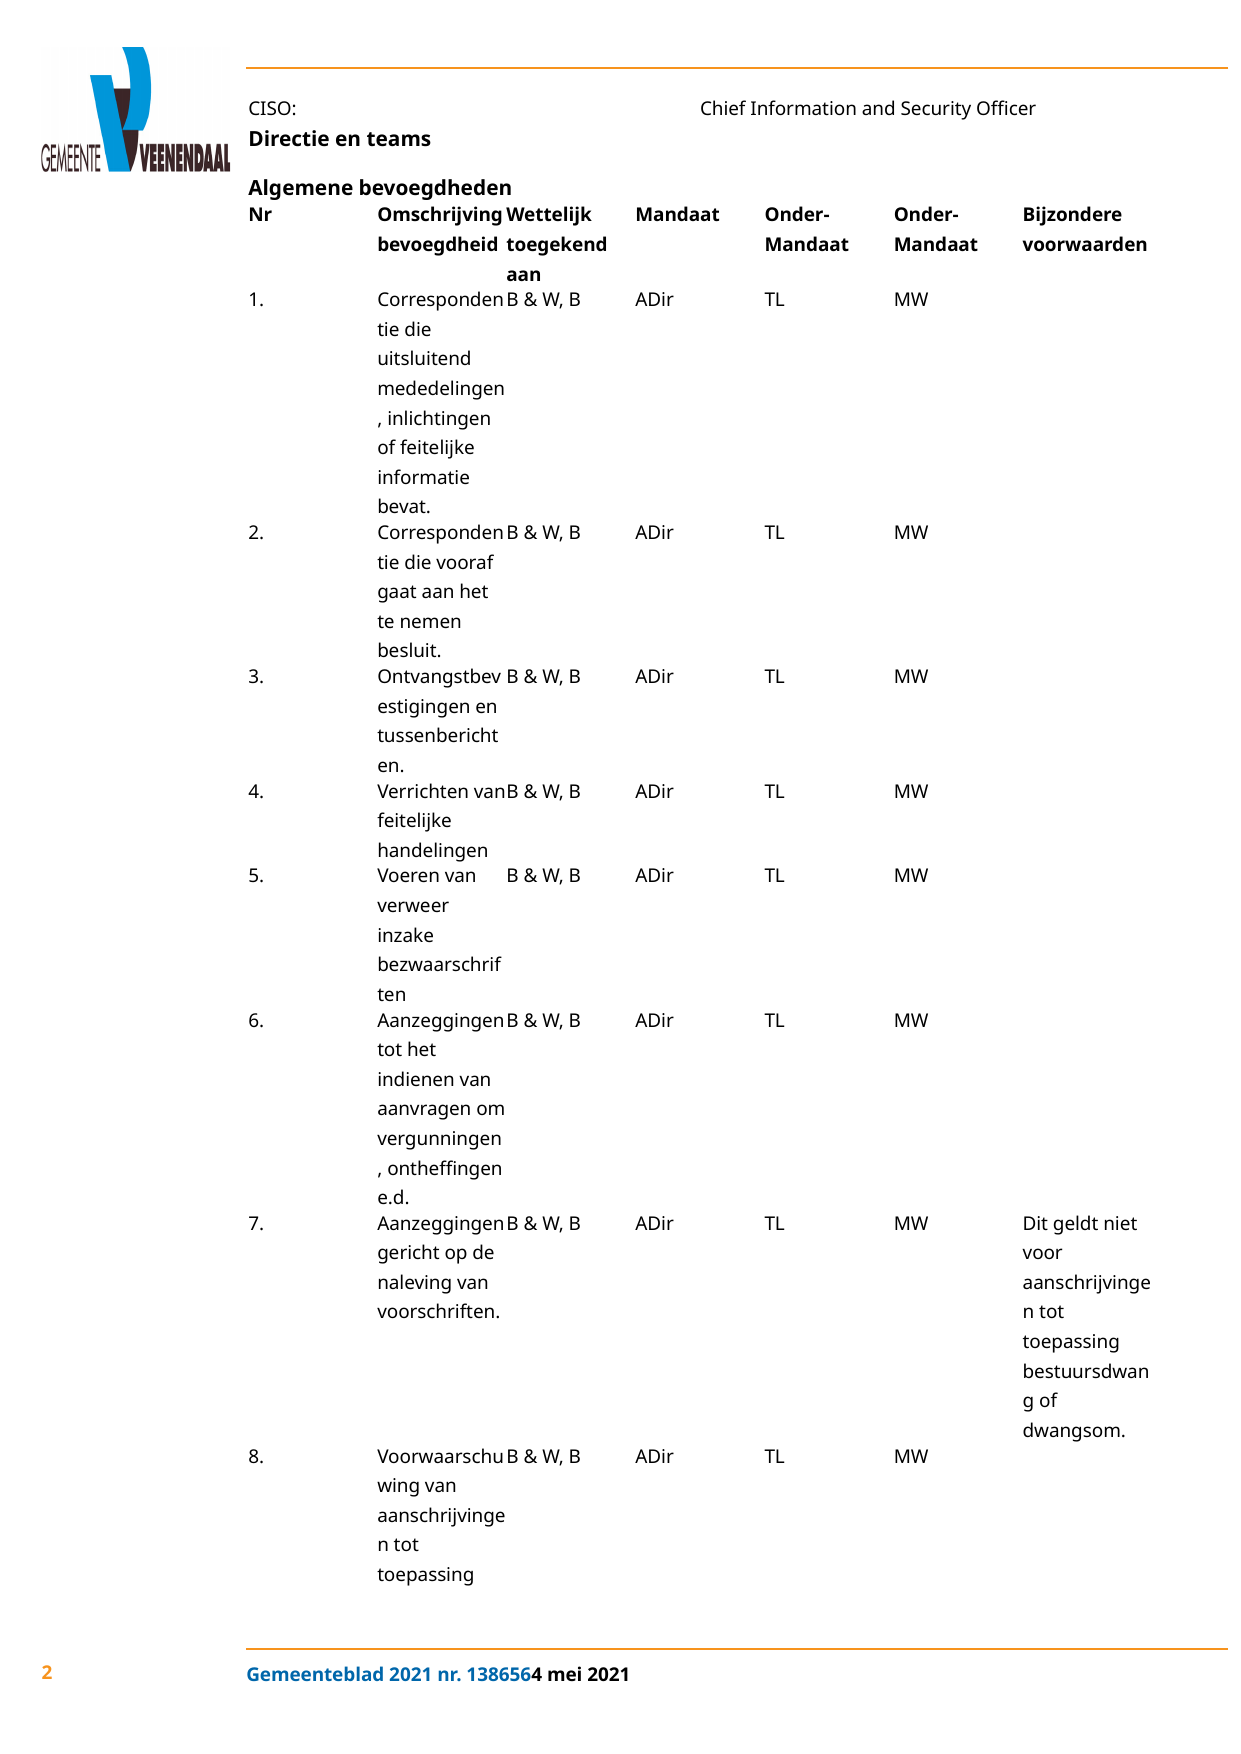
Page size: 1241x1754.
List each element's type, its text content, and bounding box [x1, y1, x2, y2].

table_cell TL [764, 663, 893, 778]
table_cell TL [764, 1007, 893, 1210]
table_cell ADir [635, 286, 764, 519]
table_cell MW [894, 863, 1022, 1007]
table_cell TL [764, 519, 893, 663]
table_cell TL [764, 1210, 893, 1443]
table_cell MW [894, 519, 1022, 663]
table_cell Correspondentie die uitsluitend mededelingen, inlichtingen of feitelijke informatie bevat. [377, 286, 506, 519]
table_cell Voorwaarschuwing van aanschrijvingen tot toepassing [377, 1443, 506, 1587]
table_cell [248, 1210, 377, 1443]
table_cell MW [894, 663, 1022, 778]
text Directie en teams [248, 124, 1152, 152]
table_cell [248, 863, 377, 1007]
table_cell CISO: [248, 95, 700, 121]
table_cell ADir [635, 519, 764, 663]
table_cell MW [894, 778, 1022, 863]
table_cell [248, 778, 377, 863]
table_header Bijzondere voorwaarden [1023, 202, 1152, 286]
text Algemene bevoegdheden [248, 173, 1152, 201]
table_cell ADir [635, 663, 764, 778]
table_cell B & W, B [506, 863, 635, 1007]
table_cell B & W, B [506, 1007, 635, 1210]
table_cell [248, 519, 377, 663]
table_cell ADir [635, 1007, 764, 1210]
table_cell TL [764, 778, 893, 863]
table_cell B & W, B [506, 519, 635, 663]
table_header Onder- Mandaat [894, 202, 1022, 286]
table_cell ADir [635, 863, 764, 1007]
table_cell [1023, 663, 1152, 778]
table_cell ADir [635, 1443, 764, 1587]
table_cell [1023, 863, 1152, 1007]
table_cell [248, 1007, 377, 1210]
table_cell MW [894, 286, 1022, 519]
table_cell ADir [635, 778, 764, 863]
table_cell Verrichten van feitelijke handelingen [377, 778, 506, 863]
picture [41, 47, 130, 172]
table_cell Aanzeggingen gericht op de naleving van voorschriften. [377, 1210, 506, 1443]
table_cell [248, 663, 377, 778]
table_cell TL [764, 1443, 893, 1587]
table_cell [248, 286, 377, 519]
table_cell Voeren van verweer inzake bezwaarschriften [377, 863, 506, 1007]
table_cell B & W, B [506, 1443, 635, 1587]
table_header Omschrijving bevoegdheid [377, 202, 506, 286]
table_cell MW [894, 1007, 1022, 1210]
table_cell MW [894, 1443, 1022, 1587]
table_cell TL [764, 863, 893, 1007]
table_cell [1023, 1443, 1152, 1587]
table_cell Ontvangstbevestigingen en tussenberichten. [377, 663, 506, 778]
picture [123, 47, 231, 172]
table_cell B & W, B [506, 286, 635, 519]
table_cell [1023, 519, 1152, 663]
table_header Mandaat [635, 202, 764, 286]
table_header Wettelijk toegekend aan [506, 202, 635, 286]
table_cell B & W, B [506, 663, 635, 778]
table_cell [1023, 286, 1152, 519]
table_cell TL [764, 286, 893, 519]
table_header Nr [248, 202, 377, 286]
table_cell Dit geldt niet voor aanschrijvingen tot toepassing bestuursdwang of dwangsom. [1023, 1210, 1152, 1443]
table_cell B & W, B [506, 1210, 635, 1443]
table_cell [248, 1443, 377, 1587]
table_cell Chief Information and Security Officer [700, 95, 1152, 121]
table_cell B & W, B [506, 778, 635, 863]
table_cell Aanzeggingen tot het indienen van aanvragen om vergunningen, ontheffingen e.d. [377, 1007, 506, 1210]
table_cell [1023, 1007, 1152, 1210]
table_cell Correspondentie die vooraf gaat aan het te nemen besluit. [377, 519, 506, 663]
table_cell [1023, 778, 1152, 863]
table_cell MW [894, 1210, 1022, 1443]
table_header Onder- Mandaat [764, 202, 893, 286]
table_cell ADir [635, 1210, 764, 1443]
